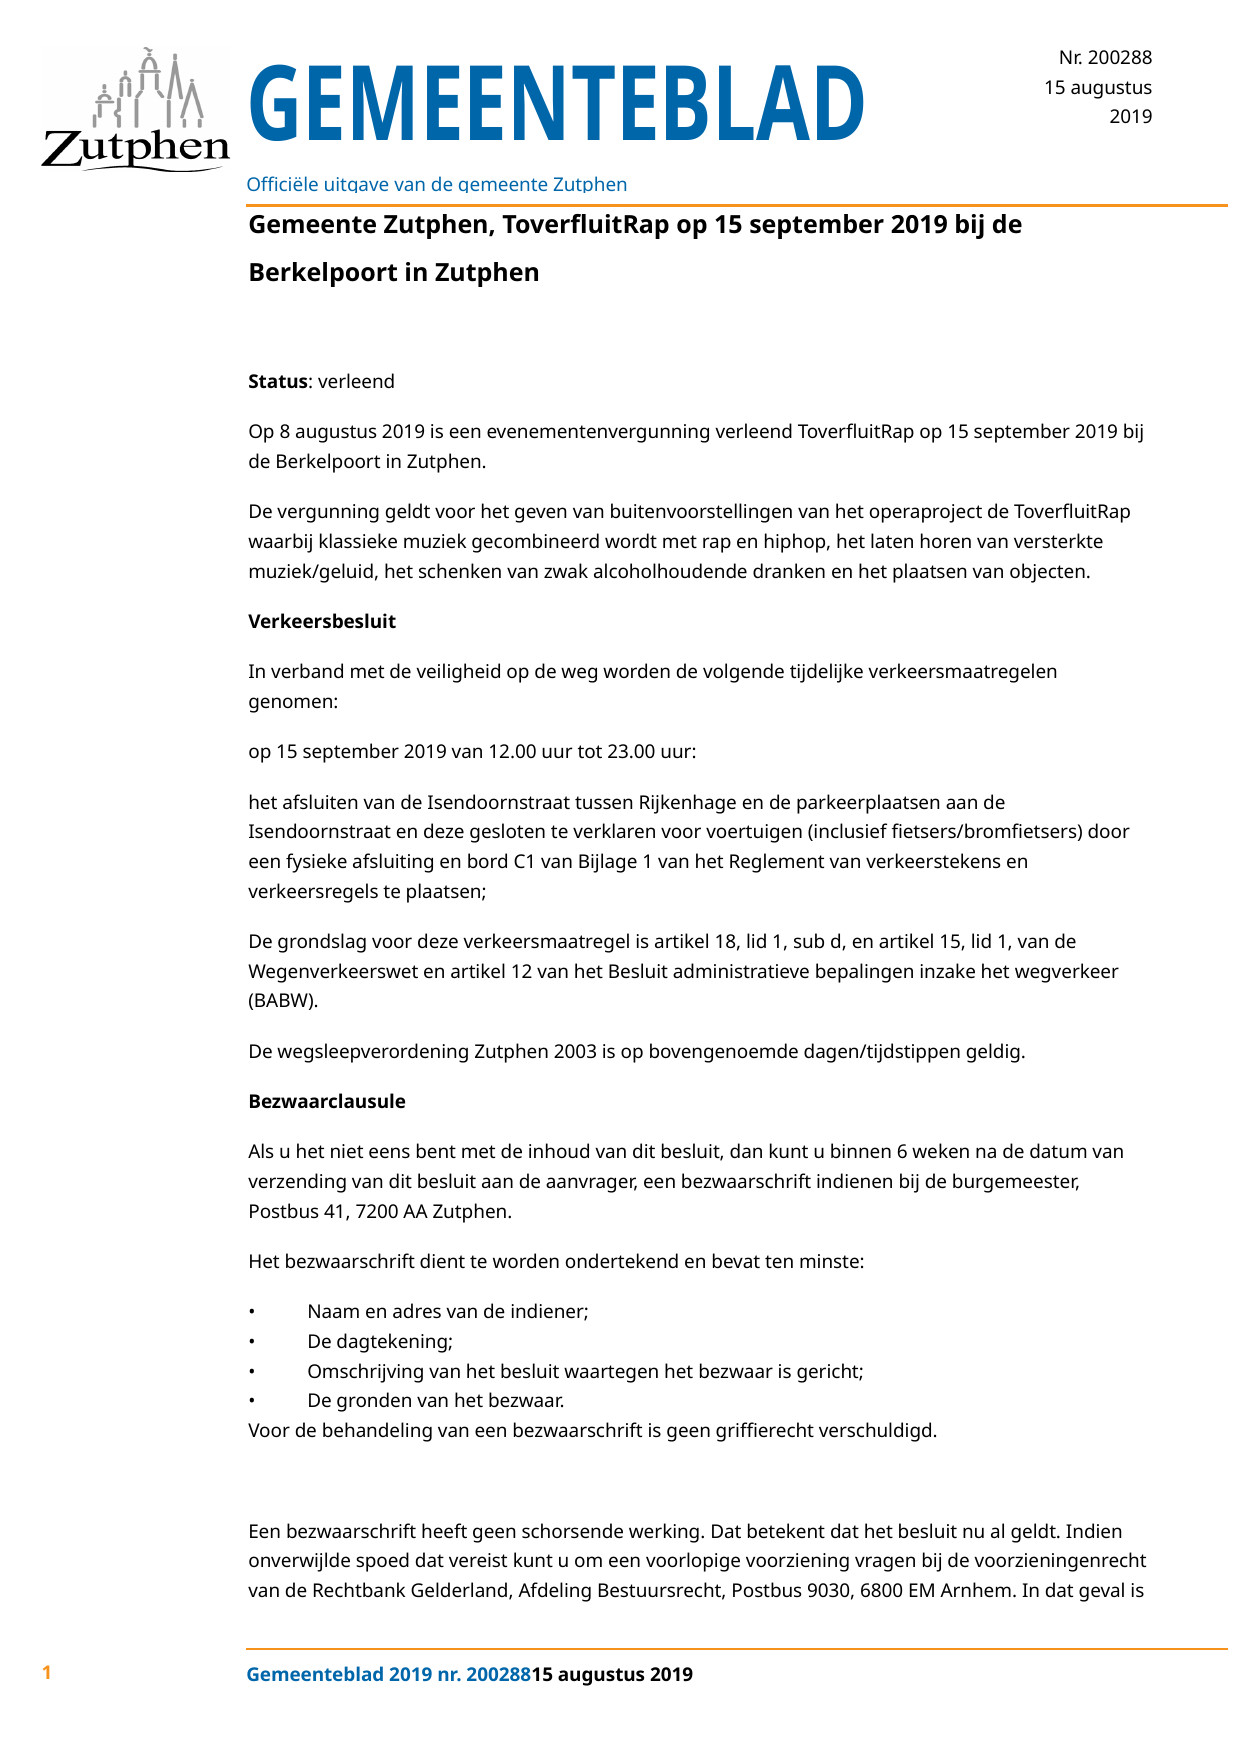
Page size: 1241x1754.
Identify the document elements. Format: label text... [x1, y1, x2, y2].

text Gemeente Zutphen, ToverfluitRap op 15 september 2019 bij de Berkelpoort in Zutphen [248, 207, 1152, 288]
list Omschrijving van het besluit waartegen het bezwaar is gericht; [248, 1358, 1152, 1384]
text Bezwaarclausule [248, 1088, 1152, 1114]
text Verkeersbesluit [248, 608, 1152, 634]
text op 15 september 2019 van 12.00 uur tot 23.00 uur: [248, 739, 1152, 764]
list De dagtekening; [248, 1328, 1152, 1354]
picture [41, 47, 231, 172]
text De grondslag voor deze verkeersmaatregel is artikel 18, lid 1, sub d, en artikel 15, lid 1, van de Wegenverkeerswet en artikel 12 van het Besluit administratieve bepalingen inzake het wegverkeer (BABW). [248, 928, 1152, 1013]
text Op 8 augustus 2019 is een evenementenvergunning verleend ToverfluitRap op 15 september 2019 bij de Berkelpoort in Zutphen. [248, 419, 1152, 474]
list Naam en adres van de indiener; [248, 1299, 1152, 1324]
text het afsluiten van de Isendoornstraat tussen Rijkenhage en de parkeerplaatsen aan de Isendoornstraat en deze gesloten te verklaren voor voertuigen (inclusief fietsers/bromfietsers) door een fysieke afsluiting en bord C1 van Bijlage 1 van het Reglement van verkeerstekens en verkeersregels te plaatsen; [248, 789, 1152, 904]
text Het bezwaarschrift dient te worden ondertekend en bevat ten minste: [248, 1248, 1152, 1274]
text De wegsleepverordening Zutphen 2003 is op bovengenoemde dagen/tijdstippen geldig. [248, 1038, 1152, 1064]
list De gronden van het bezwaar. [248, 1387, 1152, 1413]
text Een bezwaarschrift heeft geen schorsende werking. Dat betekent dat het besluit nu al geldt. Indien onverwijlde spoed dat vereist kunt u om een voorlopige voorziening vragen bij de voorzieningenrecht van de Rechtbank Gelderland, Afdeling Bestuursrecht, Postbus 9030, 6800 EM Arnhem. In dat geval is [248, 1518, 1152, 1603]
text Als u het niet eens bent met de inhoud van dit besluit, dan kunt u binnen 6 weken na de datum van verzending van dit besluit aan de aanvrager, een bezwaarschrift indienen bij de burgemeester, Postbus 41, 7200 AA Zutphen. [248, 1139, 1152, 1224]
text In verband met de veiligheid op de weg worden de volgende tijdelijke verkeersmaatregelen genomen: [248, 659, 1152, 714]
text De vergunning geldt voor het geven van buitenvoorstellingen van het operaproject de ToverfluitRap waarbij klassieke muziek gecombineerd wordt met rap en hiphop, het laten horen van versterkte muziek/geluid, het schenken van zwak alcoholhoudende dranken en het plaatsen van objecten. [248, 499, 1152, 584]
text Status: verleend [248, 368, 1152, 394]
text Voor de behandeling van een bezwaarschrift is geen griffierecht verschuldigd. [248, 1417, 1152, 1443]
